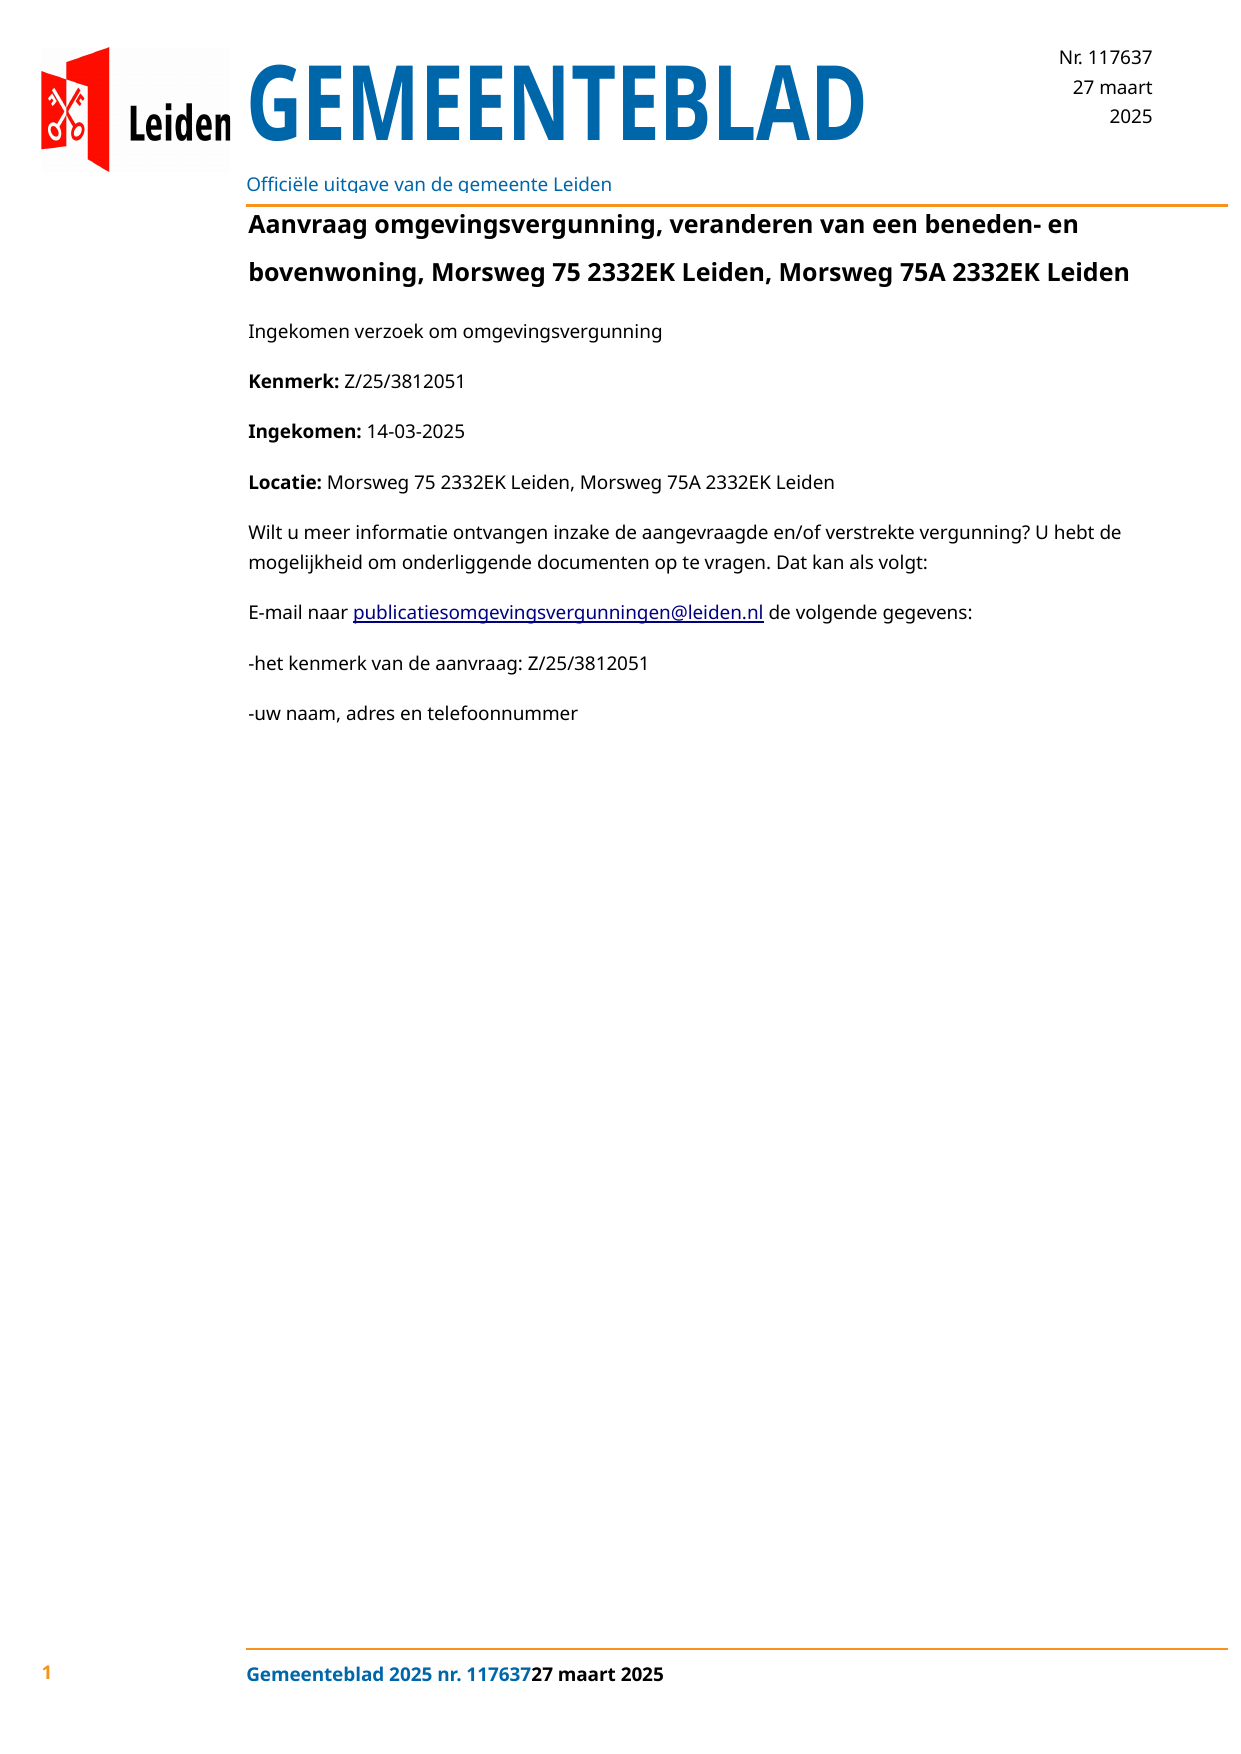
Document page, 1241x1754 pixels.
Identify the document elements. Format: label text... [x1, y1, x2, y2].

text Kenmerk: Z/25/3812051 [248, 368, 1152, 394]
text E-mail naar publicatiesomgevingsvergunningen@leiden.nl de volgende gegevens: [248, 599, 1152, 625]
text Aanvraag omgevingsvergunning, veranderen van een beneden- en bovenwoning, Morsweg 75 2332EK Leiden, Morsweg 75A 2332EK Leiden [248, 207, 1152, 288]
text Ingekomen: 14-03-2025 [248, 419, 1152, 444]
text Locatie: Morsweg 75 2332EK Leiden, Morsweg 75A 2332EK Leiden [248, 469, 1152, 495]
text -het kenmerk van de aanvraag: Z/25/3812051 [248, 650, 1152, 676]
text Ingekomen verzoek om omgevingsvergunning [248, 318, 1152, 344]
picture [41, 47, 231, 172]
text Wilt u meer informatie ontvangen inzake de aangevraagde en/of verstrekte vergunning? U hebt de mogelijkheid om onderliggende documenten op te vragen. Dat kan als volgt: [248, 519, 1152, 575]
text -uw naam, adres en telefoonnummer [248, 700, 1152, 726]
